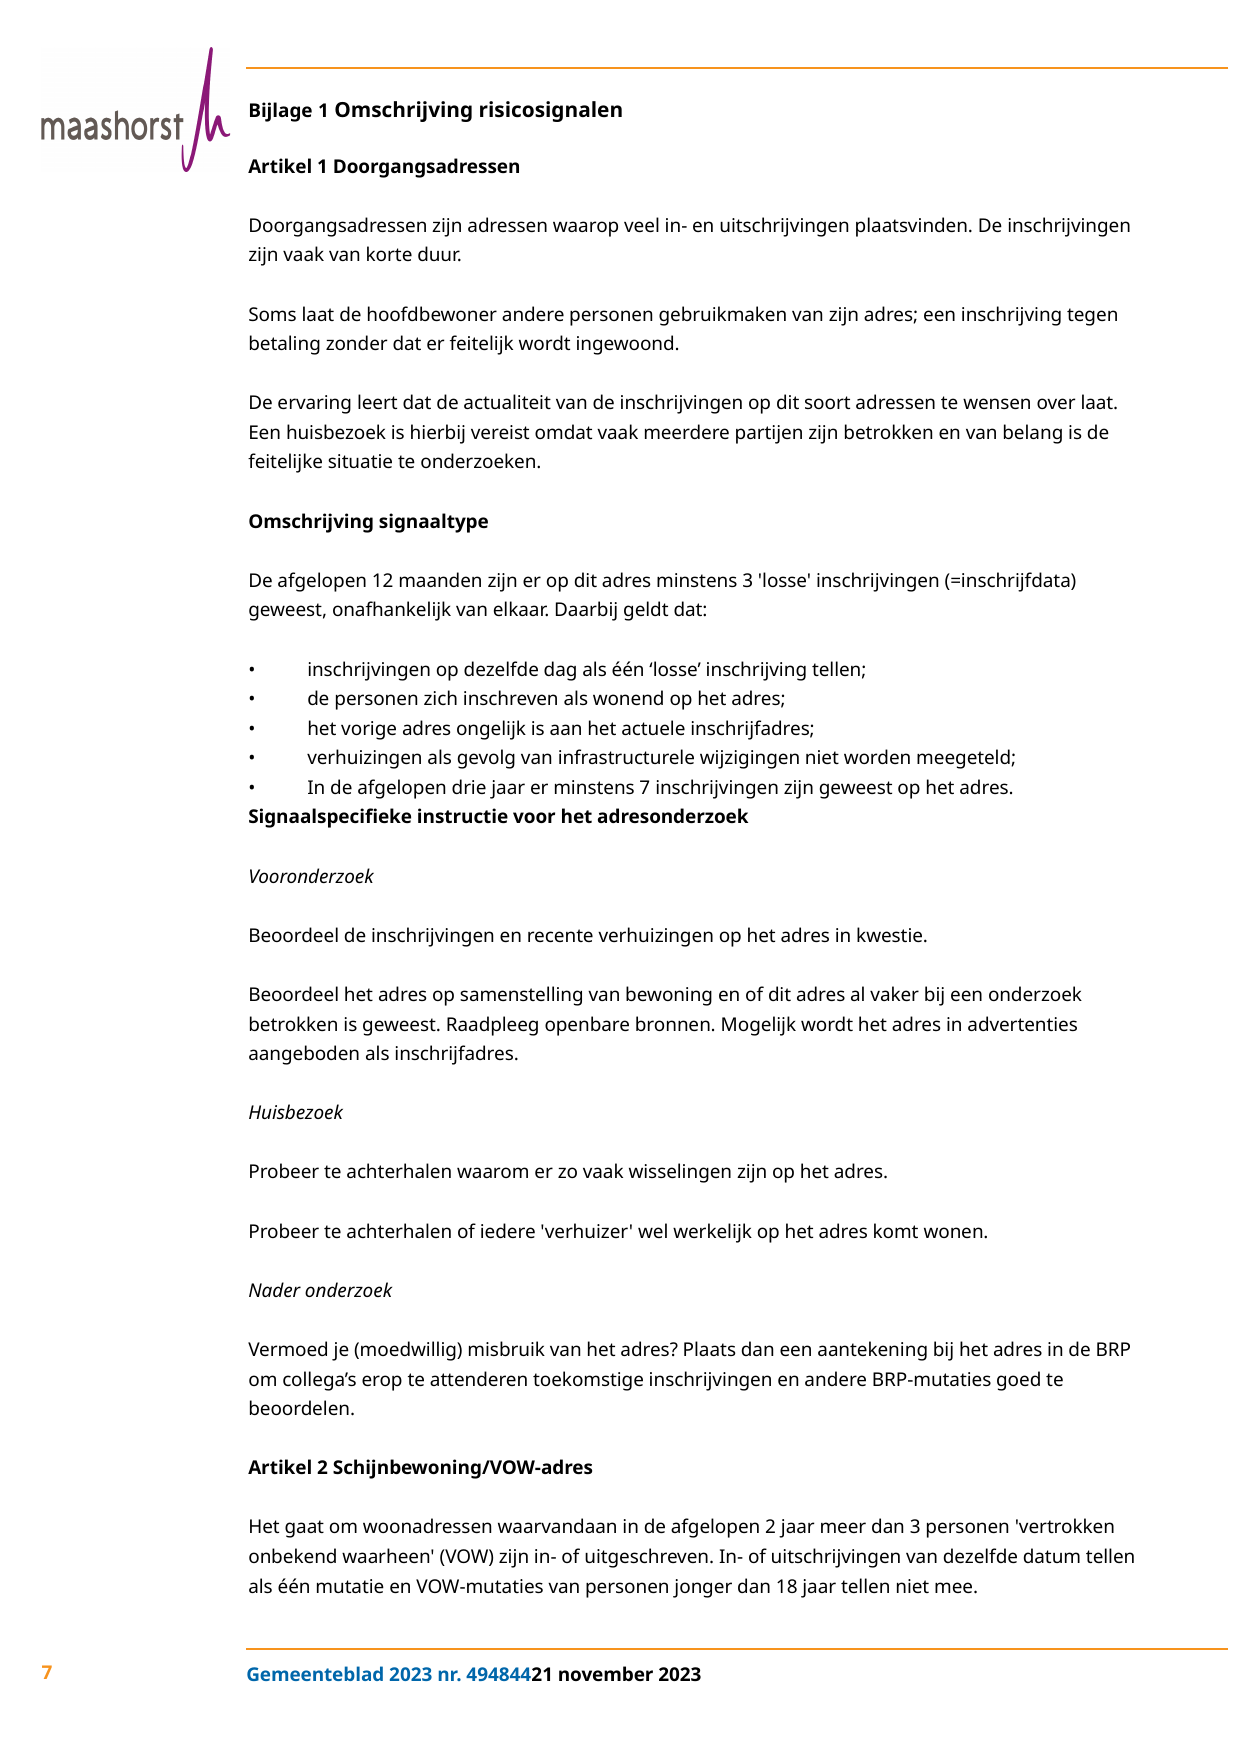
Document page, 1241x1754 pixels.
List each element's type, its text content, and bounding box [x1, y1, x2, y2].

text Signaalspecifieke instructie voor het adresonderzoek [248, 804, 1152, 829]
text Vooronderzoek [248, 863, 1152, 889]
list het vorige adres ongelijk is aan het actuele inschrijfadres; [248, 715, 1152, 741]
text Probeer te achterhalen waarom er zo vaak wisselingen zijn op het adres. [248, 1159, 1152, 1184]
text Artikel 1 Doorgangsadressen [248, 153, 1152, 179]
text Soms laat de hoofdbewoner andere personen gebruikmaken van zijn adres; een inschrijving tegen betaling zonder dat er feitelijk wordt ingewoond. [248, 301, 1152, 356]
text Bijlage 1 Omschrijving risicosignalen [248, 95, 1152, 123]
list inschrijvingen op dezelfde dag als één ‘losse’ inschrijving tellen; [248, 656, 1152, 682]
text Beoordeel de inschrijvingen en recente verhuizingen op het adres in kwestie. [248, 922, 1152, 948]
text De ervaring leert dat de actualiteit van de inschrijvingen op dit soort adressen te wensen over laat. Een huisbezoek is hierbij vereist omdat vaak meerdere partijen zijn betrokken en van belang is de feitelijke situatie te onderzoeken. [248, 389, 1152, 474]
text De afgelopen 12 maanden zijn er op dit adres minstens 3 'losse' inschrijvingen (=inschrijfdata) geweest, onafhankelijk van elkaar. Daarbij geldt dat: [248, 567, 1152, 622]
text Omschrijving signaaltype [248, 508, 1152, 534]
list In de afgelopen drie jaar er minstens 7 inschrijvingen zijn geweest op het adres. [248, 774, 1152, 800]
text Huisbezoek [248, 1099, 1152, 1125]
text Het gaat om woonadressen waarvandaan in de afgelopen 2 jaar meer dan 3 personen 'vertrokken onbekend waarheen' (VOW) zijn in- of uitgeschreven. In- of uitschrijvingen van dezelfde datum tellen als één mutatie en VOW-mutaties van personen jonger dan 18 jaar tellen niet mee. [248, 1514, 1152, 1599]
picture [41, 47, 231, 172]
text Beoordeel het adres op samenstelling van bewoning en of dit adres al vaker bij een onderzoek betrokken is geweest. Raadpleeg openbare bronnen. Mogelijk wordt het adres in advertenties aangeboden als inschrijfadres. [248, 981, 1152, 1066]
list verhuizingen als gevolg van infrastructurele wijzigingen niet worden meegeteld; [248, 744, 1152, 770]
list de personen zich inschreven als wonend op het adres; [248, 685, 1152, 711]
text Artikel 2 Schijnbewoning/VOW-adres [248, 1454, 1152, 1480]
text Doorgangsadressen zijn adressen waarop veel in- en uitschrijvingen plaatsvinden. De inschrijvingen zijn vaak van korte duur. [248, 212, 1152, 267]
text Probeer te achterhalen of iedere 'verhuizer' wel werkelijk op het adres komt wonen. [248, 1218, 1152, 1244]
text Nader onderzoek [248, 1277, 1152, 1303]
text Vermoed je (moedwillig) misbruik van het adres? Plaats dan een aantekening bij het adres in de BRP om collega’s erop te attenderen toekomstige inschrijvingen en andere BRP-mutaties goed te beoordelen. [248, 1336, 1152, 1421]
